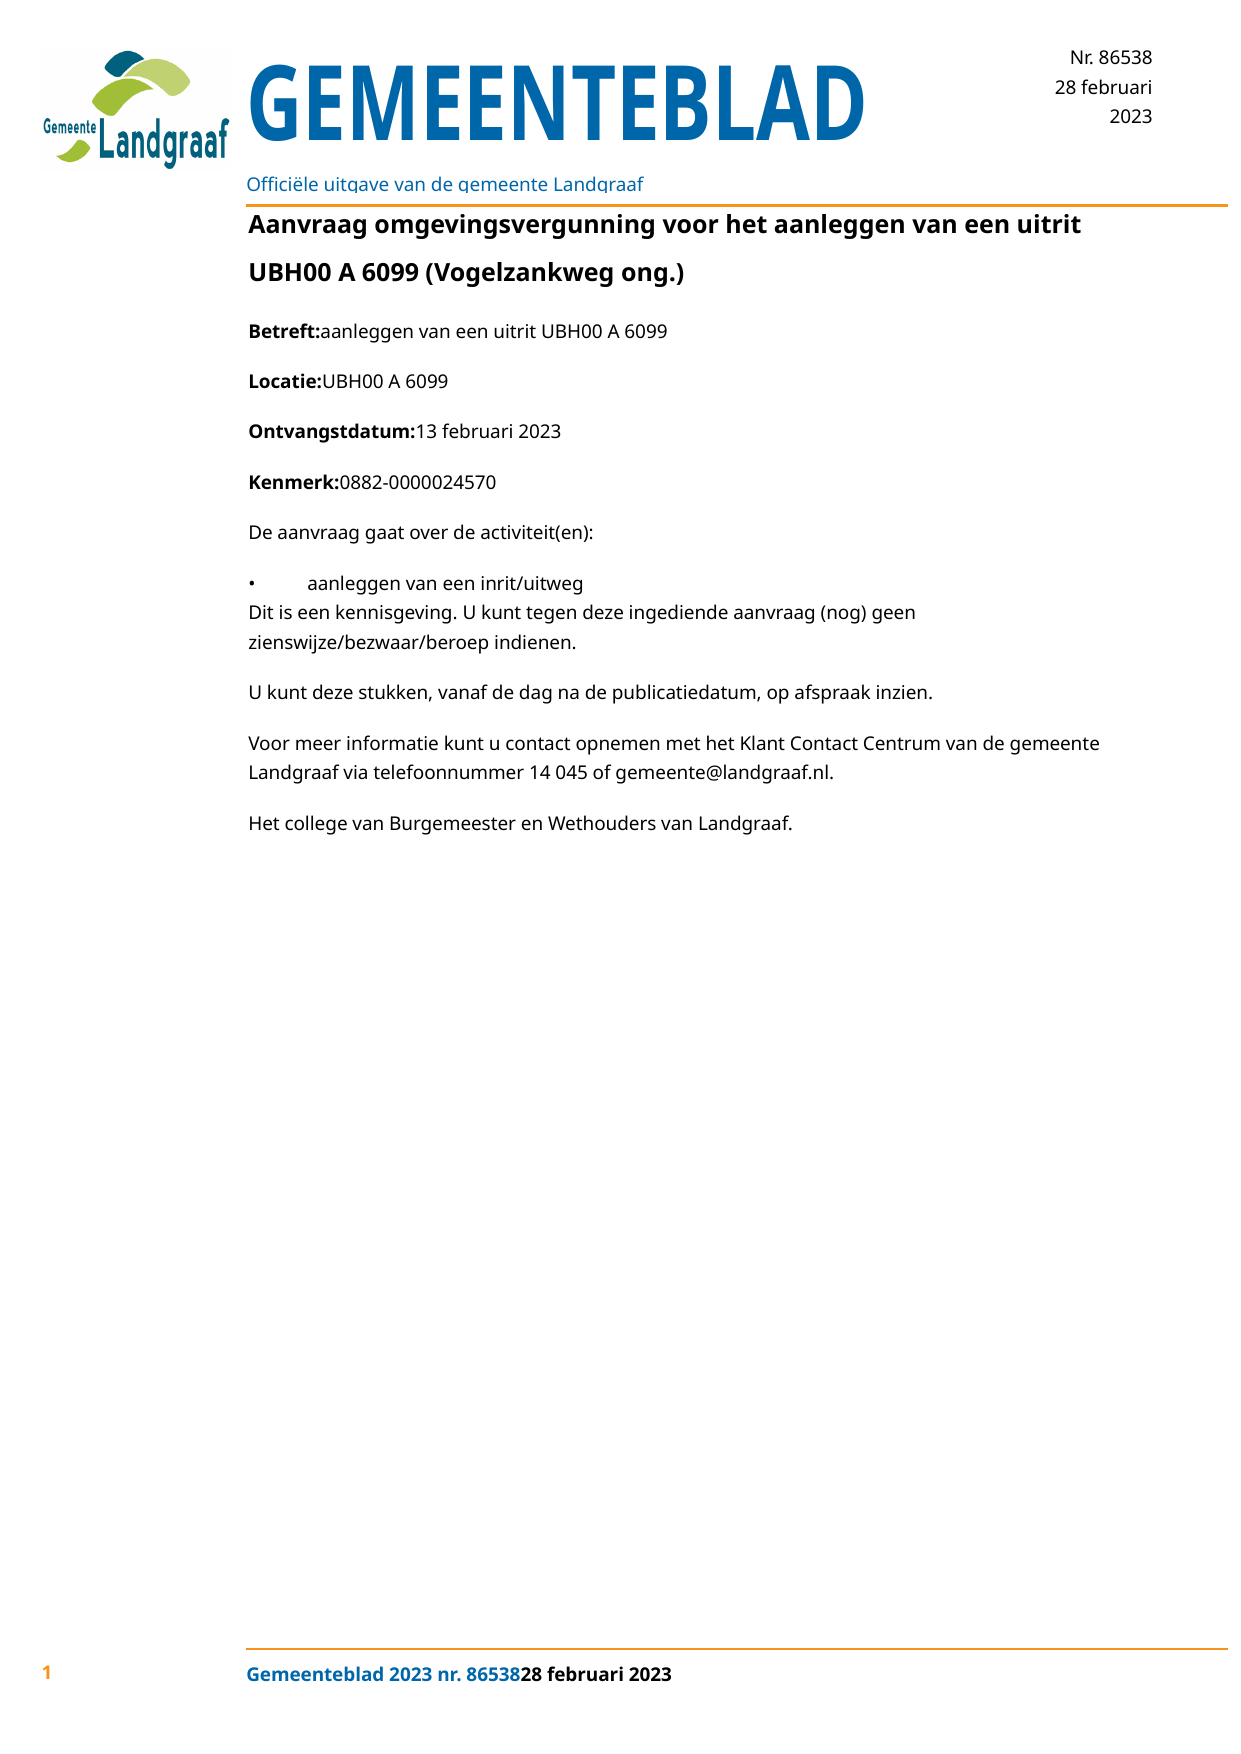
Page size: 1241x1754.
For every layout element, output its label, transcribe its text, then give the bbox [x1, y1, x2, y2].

text Aanvraag omgevingsvergunning voor het aanleggen van een uitrit UBH00 A 6099 (Vogelzankweg ong.) [248, 207, 1152, 288]
text Ontvangstdatum:13 februari 2023 [248, 419, 1152, 444]
text Locatie:UBH00 A 6099 [248, 368, 1152, 394]
picture [41, 47, 231, 172]
text Het college van Burgemeester en Wethouders van Landgraaf. [248, 810, 1152, 836]
text Dit is een kennisgeving. U kunt tegen deze ingediende aanvraag (nog) geen zienswijze/bezwaar/beroep indienen. [248, 599, 1152, 655]
list aanleggen van een inrit/uitweg [248, 570, 1152, 596]
text De aanvraag gaat over de activiteit(en): [248, 519, 1152, 545]
text Kenmerk:0882-0000024570 [248, 469, 1152, 495]
text U kunt deze stukken, vanaf de dag na de publicatiedatum, op afspraak inzien. [248, 679, 1152, 705]
text Voor meer informatie kunt u contact opnemen met het Klant Contact Centrum van de gemeente Landgraaf via telefoonnummer 14 045 of gemeente@landgraaf.nl. [248, 730, 1152, 785]
text Betreft:aanleggen van een uitrit UBH00 A 6099 [248, 318, 1152, 344]
